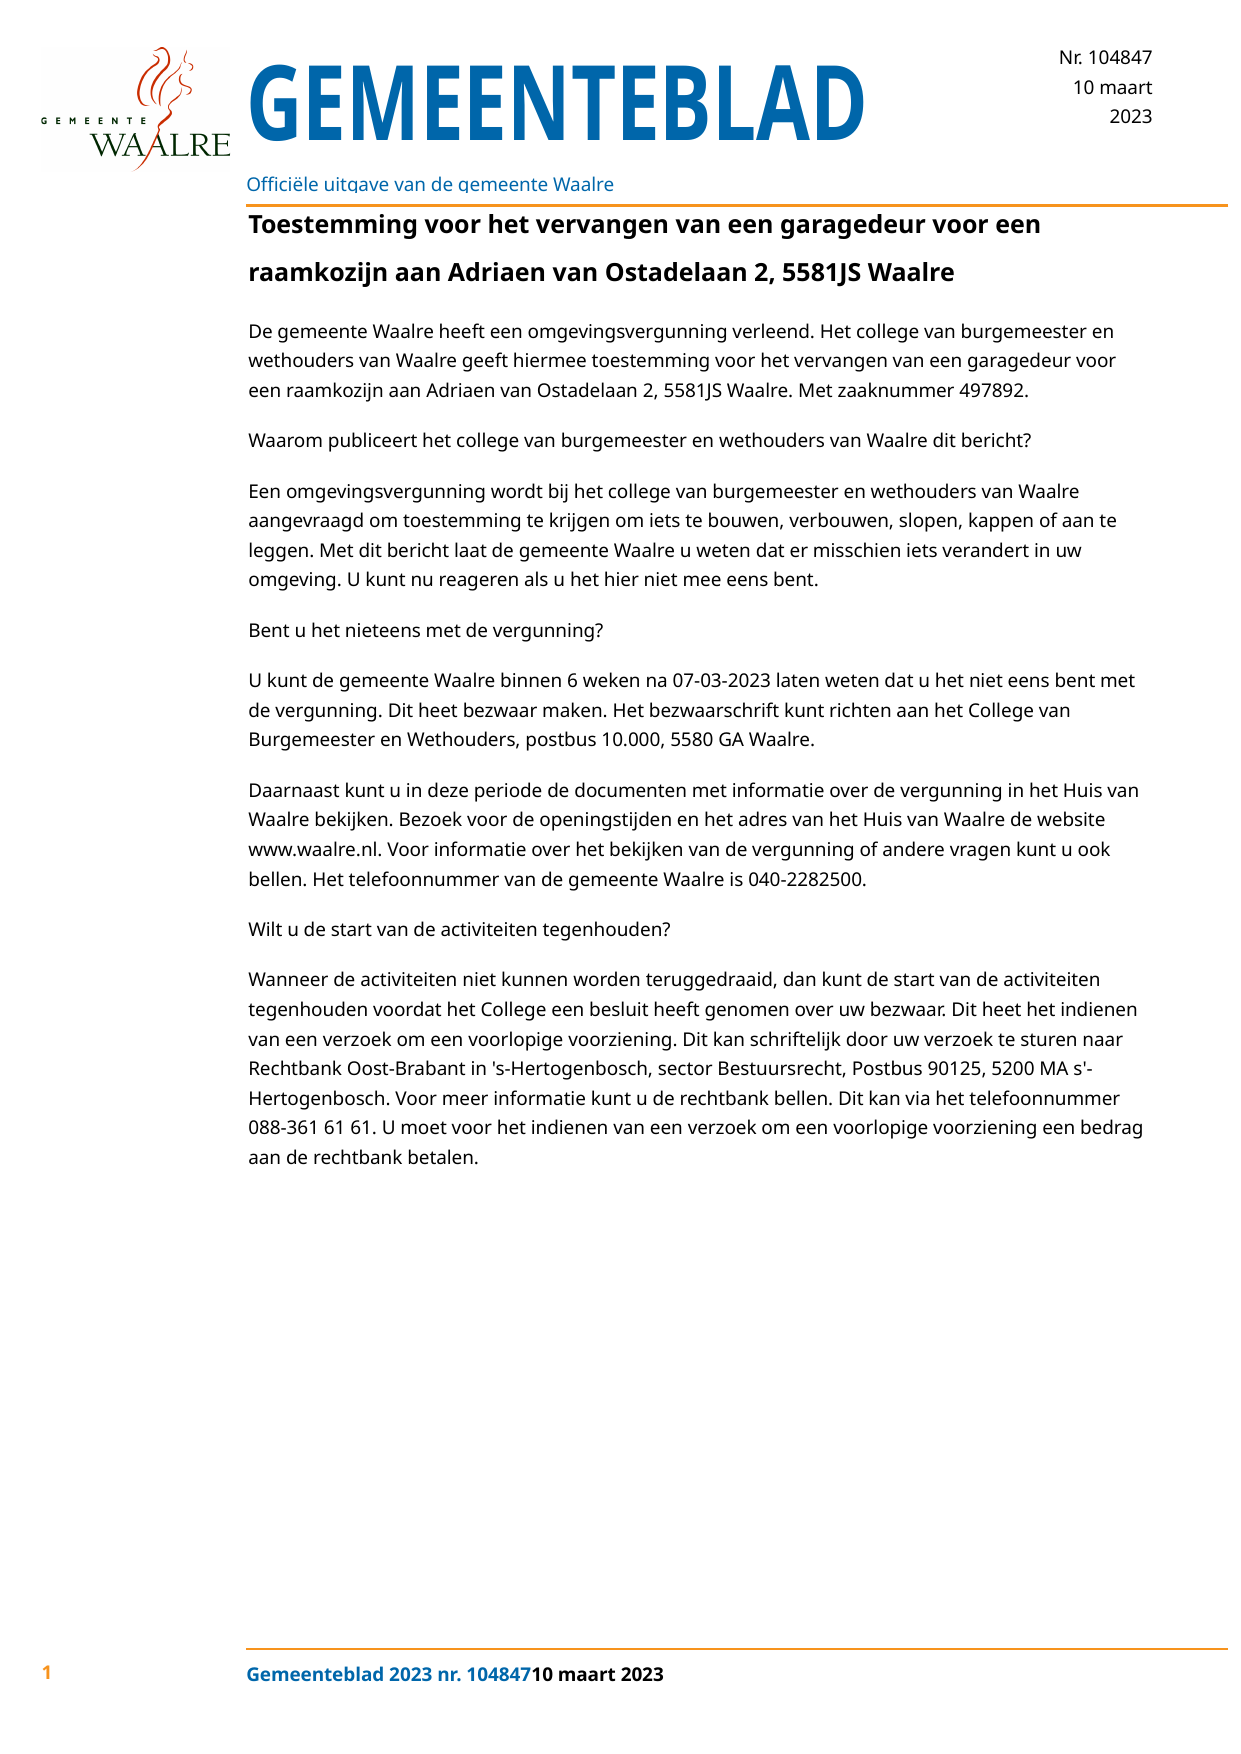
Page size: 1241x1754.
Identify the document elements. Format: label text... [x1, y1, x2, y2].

text Toestemming voor het vervangen van een garagedeur voor een raamkozijn aan Adriaen van Ostadelaan 2, 5581JS Waalre [248, 207, 1152, 288]
text Een omgevingsvergunning wordt bij het college van burgemeester en wethouders van Waalre aangevraagd om toestemming te krijgen om iets te bouwen, verbouwen, slopen, kappen of aan te leggen. Met dit bericht laat de gemeente Waalre u weten dat er misschien iets verandert in uw omgeving. U kunt nu reageren als u het hier niet mee eens bent. [248, 478, 1152, 592]
text Waarom publiceert het college van burgemeester en wethouders van Waalre dit bericht? [248, 427, 1152, 453]
picture [41, 47, 231, 172]
text De gemeente Waalre heeft een omgevingsvergunning verleend. Het college van burgemeester en wethouders van Waalre geeft hiermee toestemming voor het vervangen van een garagedeur voor een raamkozijn aan Adriaen van Ostadelaan 2, 5581JS Waalre. Met zaaknummer 497892. [248, 318, 1152, 403]
text Bent u het nieteens met de vergunning? [248, 617, 1152, 643]
text Daarnaast kunt u in deze periode de documenten met informatie over de vergunning in het Huis van Waalre bekijken. Bezoek voor de openingstijden en het adres van het Huis van Waalre de website www.waalre.nl. Voor informatie over het bekijken van de vergunning of andere vragen kunt u ook bellen. Het telefoonnummer van de gemeente Waalre is 040-2282500. [248, 777, 1152, 892]
text Wilt u de start van de activiteiten tegenhouden? [248, 916, 1152, 942]
text Wanneer de activiteiten niet kunnen worden teruggedraaid, dan kunt de start van de activiteiten tegenhouden voordat het College een besluit heeft genomen over uw bezwaar. Dit heet het indienen van een verzoek om een voorlopige voorziening. Dit kan schriftelijk door uw verzoek te sturen naar Rechtbank Oost-Brabant in 's-Hertogenbosch, sector Bestuursrecht, Postbus 90125, 5200 MA s'-Hertogenbosch. Voor meer informatie kunt u de rechtbank bellen. Dit kan via het telefoonnummer 088-361 61 61. U moet voor het indienen van een verzoek om een voorlopige voorziening een bedrag aan de rechtbank betalen. [248, 967, 1152, 1170]
text U kunt de gemeente Waalre binnen 6 weken na 07-03-2023 laten weten dat u het niet eens bent met de vergunning. Dit heet bezwaar maken. Het bezwaarschrift kunt richten aan het College van Burgemeester en Wethouders, postbus 10.000, 5580 GA Waalre. [248, 667, 1152, 752]
